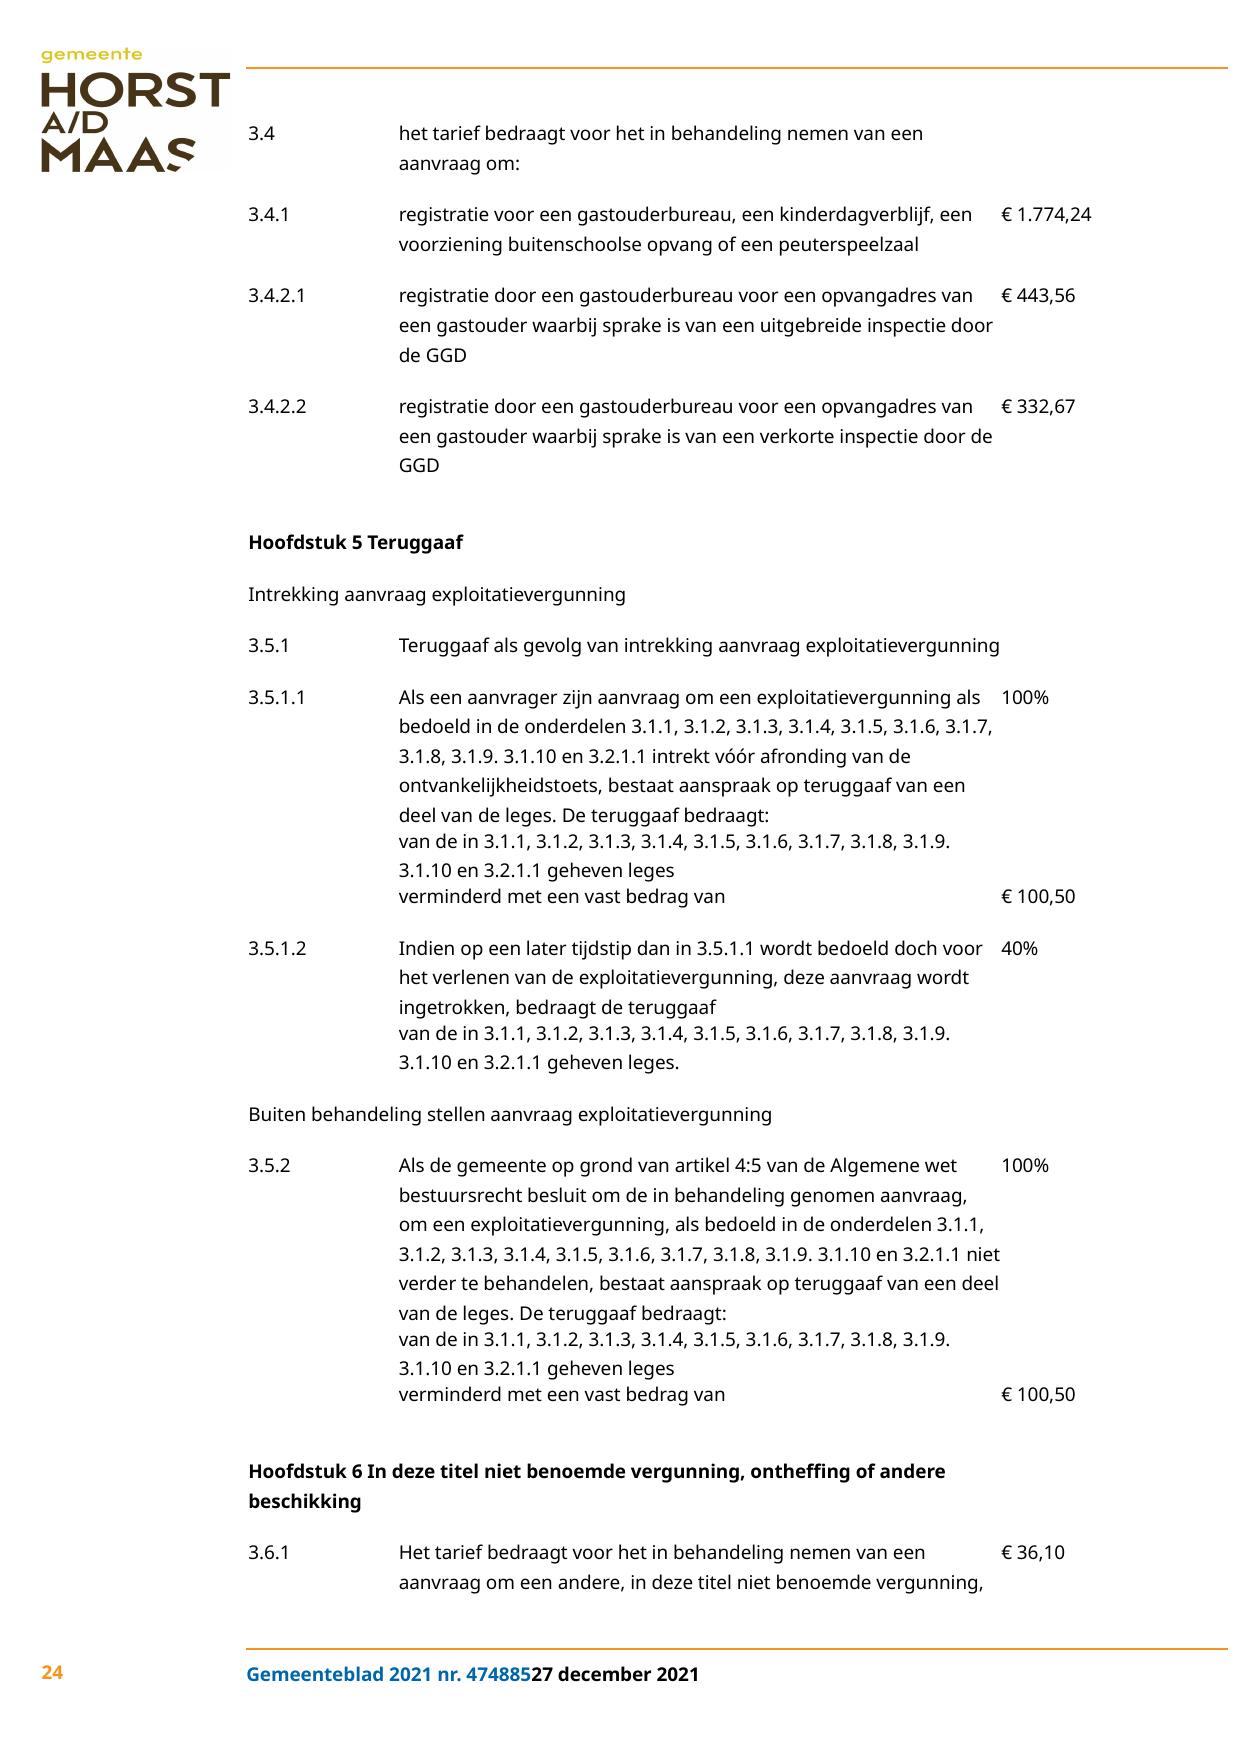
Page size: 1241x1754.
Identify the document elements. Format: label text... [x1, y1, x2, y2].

table_cell [1001, 478, 1152, 504]
table_cell [248, 176, 398, 202]
table_cell [1001, 257, 1152, 283]
table_cell van de in 3.1.1, 3.1.2, 3.1.3, 3.1.4, 3.1.5, 3.1.6, 3.1.7, 3.1.8, 3.1.9. 3.1.10 en 3.2.1.1 geheven leges. [399, 1020, 1001, 1075]
table_cell [248, 95, 398, 121]
table_cell [399, 1407, 1001, 1433]
table_cell Hoofdstuk 5 Teruggaaf [248, 530, 1001, 555]
table_cell Buiten behandeling stellen aanvraag exploitatievergunning [248, 1101, 1001, 1126]
table_cell Teruggaaf als gevolg van intrekking aanvraag exploitatievergunning [399, 633, 1001, 658]
table_cell [1001, 1326, 1152, 1381]
table_cell registratie door een gastouderbureau voor een opvangadres van een gastouder waarbij sprake is van een verkorte inspectie door de GGD [399, 393, 1001, 478]
table_cell [399, 478, 1001, 504]
table_cell van de in 3.1.1, 3.1.2, 3.1.3, 3.1.4, 3.1.5, 3.1.6, 3.1.7, 3.1.8, 3.1.9. 3.1.10 en 3.2.1.1 geheven leges [399, 828, 1001, 883]
table_cell [399, 504, 1001, 529]
table_cell [248, 504, 398, 529]
table_cell [399, 95, 1001, 121]
table_cell 3.5.1 [248, 633, 398, 658]
table_cell verminderd met een vast bedrag van [399, 883, 1001, 909]
table_cell [1001, 504, 1152, 529]
table_cell [1001, 909, 1152, 935]
table_cell [1001, 121, 1152, 176]
table_cell 100% [1001, 684, 1152, 828]
table_cell [248, 607, 398, 632]
table_cell het tarief bedraagt voor het in behandeling nemen van een aanvraag om: [399, 121, 1001, 176]
table_cell [248, 1514, 398, 1539]
table_cell [248, 368, 398, 393]
table_cell 100% [1001, 1152, 1152, 1326]
table_cell [1001, 1020, 1152, 1075]
table_cell Het tarief bedraagt voor het in behandeling nemen van een aanvraag om een andere, in deze titel niet benoemde vergunning, [399, 1539, 1001, 1595]
table_cell 3.5.2 [248, 1152, 398, 1326]
table_cell [1001, 176, 1152, 202]
table_cell 3.4.1 [248, 202, 398, 257]
table_cell [399, 607, 1001, 632]
table_cell [248, 1126, 398, 1152]
table_cell [248, 1381, 398, 1407]
table_cell 3.6.1 [248, 1539, 398, 1595]
table_cell 3.5.1.1 [248, 684, 398, 828]
table_cell [248, 828, 398, 883]
table_cell [399, 257, 1001, 283]
table_cell [248, 1326, 398, 1381]
table_cell [1001, 1433, 1152, 1458]
table_cell [1001, 581, 1152, 607]
table_cell [1001, 95, 1152, 121]
table_cell [399, 909, 1001, 935]
table_cell [399, 368, 1001, 393]
table_cell Als een aanvrager zijn aanvraag om een exploitatievergunning als bedoeld in de onderdelen 3.1.1, 3.1.2, 3.1.3, 3.1.4, 3.1.5, 3.1.6, 3.1.7, 3.1.8, 3.1.9. 3.1.10 en 3.2.1.1 intrekt vóór afronding van de ontvankelijkheidstoets, bestaat aanspraak op teruggaaf van een deel van de leges. De teruggaaf bedraagt: [399, 684, 1001, 828]
table_cell registratie door een gastouderbureau voor een opvangadres van een gastouder waarbij sprake is van een uitgebreide inspectie door de GGD [399, 283, 1001, 367]
table_cell [248, 555, 398, 581]
table_cell € 1.774,24 [1001, 202, 1152, 257]
table_cell [1001, 658, 1152, 684]
table_cell [399, 1514, 1001, 1539]
table_cell [248, 1075, 398, 1101]
table_cell 3.5.1.2 [248, 935, 398, 1020]
table_cell [1001, 607, 1152, 632]
table_cell [248, 1407, 398, 1433]
table_cell € 100,50 [1001, 883, 1152, 909]
table_cell [399, 1433, 1001, 1458]
table_cell [248, 909, 398, 935]
table_cell [1001, 1514, 1152, 1539]
table_cell [1001, 1458, 1152, 1514]
table_cell € 332,67 [1001, 393, 1152, 478]
table_cell [248, 478, 398, 504]
table_cell Indien op een later tijdstip dan in 3.5.1.1 wordt bedoeld doch voor het verlenen van de exploitatievergunning, deze aanvraag wordt ingetrokken, bedraagt de teruggaaf [399, 935, 1001, 1020]
table_cell [399, 1126, 1001, 1152]
table_cell [248, 1433, 398, 1458]
table_cell [399, 555, 1001, 581]
table_cell Als de gemeente op grond van artikel 4:5 van de Algemene wet bestuursrecht besluit om de in behandeling genomen aanvraag, om een exploitatievergunning, als bedoeld in de onderdelen 3.1.1, 3.1.2, 3.1.3, 3.1.4, 3.1.5, 3.1.6, 3.1.7, 3.1.8, 3.1.9. 3.1.10 en 3.2.1.1 niet verder te behandelen, bestaat aanspraak op teruggaaf van een deel van de leges. De teruggaaf bedraagt: [399, 1152, 1001, 1326]
table_cell [1001, 1075, 1152, 1101]
table_cell van de in 3.1.1, 3.1.2, 3.1.3, 3.1.4, 3.1.5, 3.1.6, 3.1.7, 3.1.8, 3.1.9. 3.1.10 en 3.2.1.1 geheven leges [399, 1326, 1001, 1381]
table_cell € 36,10 [1001, 1539, 1152, 1595]
table_cell [1001, 555, 1152, 581]
table_cell [399, 658, 1001, 684]
table_cell 3.4 [248, 121, 398, 176]
table_cell [1001, 530, 1152, 555]
table_cell [1001, 368, 1152, 393]
table_cell [1001, 1407, 1152, 1433]
table_cell verminderd met een vast bedrag van [399, 1381, 1001, 1407]
table_cell [1001, 633, 1152, 658]
table_cell [399, 1075, 1001, 1101]
table_cell [248, 883, 398, 909]
picture [41, 47, 231, 172]
table_cell 40% [1001, 935, 1152, 1020]
table_cell [1001, 828, 1152, 883]
table_cell [399, 176, 1001, 202]
table_cell registratie voor een gastouderbureau, een kinderdagverblijf, een voorziening buitenschoolse opvang of een peuterspeelzaal [399, 202, 1001, 257]
table_cell 3.4.2.1 [248, 283, 398, 367]
table_cell [1001, 1101, 1152, 1126]
table_cell [1001, 1126, 1152, 1152]
table_cell € 443,56 [1001, 283, 1152, 367]
table_cell [248, 257, 398, 283]
table_cell [248, 1020, 398, 1075]
table_cell € 100,50 [1001, 1381, 1152, 1407]
table_cell Hoofdstuk 6 In deze titel niet benoemde vergunning, ontheffing of andere beschikking [248, 1458, 1001, 1514]
table_cell 3.4.2.2 [248, 393, 398, 478]
table_cell Intrekking aanvraag exploitatievergunning [248, 581, 1001, 607]
table_cell [248, 658, 398, 684]
